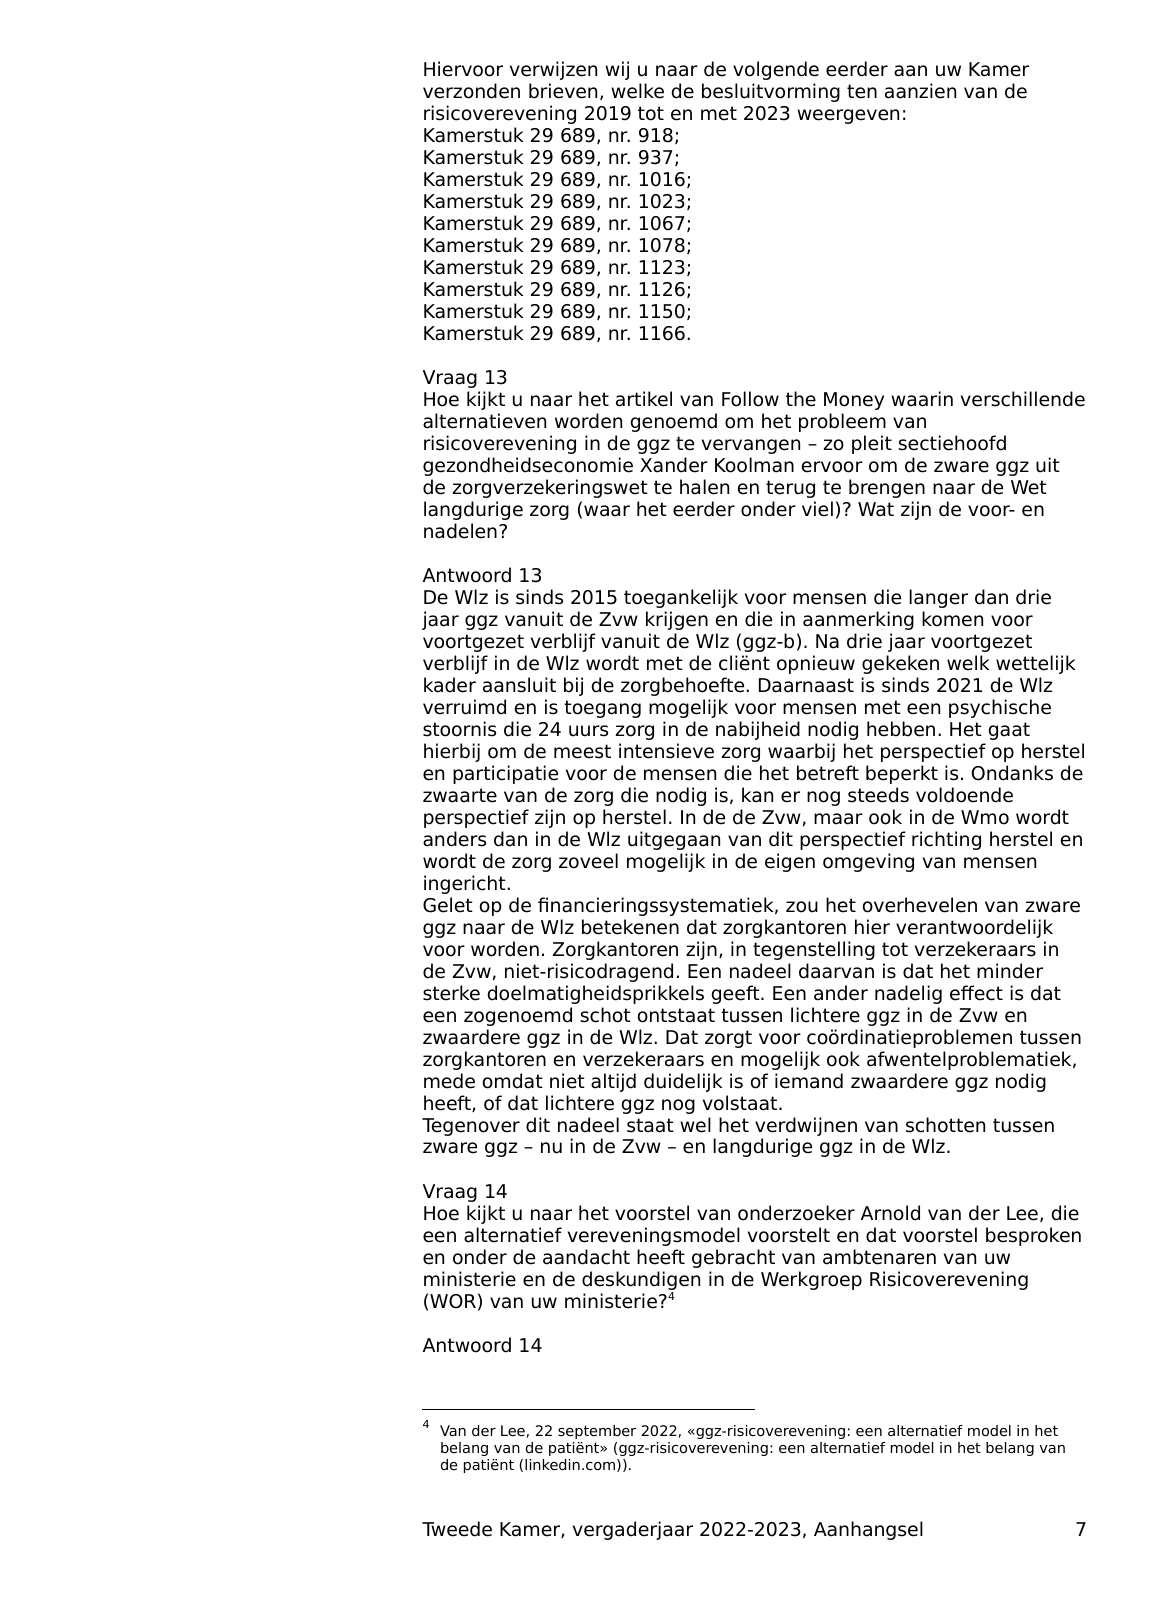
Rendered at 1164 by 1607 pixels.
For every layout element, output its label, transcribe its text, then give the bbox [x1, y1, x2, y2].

text Kamerstuk 29 689, nr. 937; [422, 147, 1087, 169]
text Vraag 13 [422, 367, 1087, 389]
text Kamerstuk 29 689, nr. 1023; [422, 191, 1087, 213]
text Vraag 14 [422, 1181, 1087, 1203]
text Gelet op de financieringssystematiek, zou het overhevelen van zware ggz naar de Wlz betekenen dat zorgkantoren hier verantwoordelijk voor worden. Zorgkantoren zijn, in tegenstelling tot verzekeraars in de Zvw, niet-risicodragend. Een nadeel daarvan is dat het minder sterke doelmatigheidsprikkels geeft. Een ander nadelig effect is dat een zogenoemd schot ontstaat tussen lichtere ggz in de Zvw en zwaardere ggz in de Wlz. Dat zorgt voor coördinatieproblemen tussen zorgkantoren en verzekeraars en mogelijk ook afwentelproblematiek, mede omdat niet altijd duidelijk is of iemand zwaardere ggz nodig heeft, of dat lichtere ggz nog volstaat. [422, 895, 1087, 1114]
text Tegenover dit nadeel staat wel het verdwijnen van schotten tussen zware ggz – nu in de Zvw – en langdurige ggz in de Wlz. [422, 1114, 1087, 1158]
text Kamerstuk 29 689, nr. 1123; [422, 257, 1087, 279]
text Kamerstuk 29 689, nr. 918; [422, 125, 1087, 147]
text Van der Lee, 22 september 2022, «ggz-risicoverevening: een alternatief model in het belang van de patiënt» (ggz-risicoverevening: een alternatief model in het belang van de patiënt (linkedin.com)). [422, 1418, 1087, 1474]
text Antwoord 13 [422, 565, 1087, 587]
text De Wlz is sinds 2015 toegankelijk voor mensen die langer dan drie jaar ggz vanuit de Zvw krijgen en die in aanmerking komen voor voortgezet verblijf vanuit de Wlz (ggz-b). Na drie jaar voortgezet verblijf in de Wlz wordt met de cliënt opnieuw gekeken welk wettelijk kader aansluit bij de zorgbehoefte. Daarnaast is sinds 2021 de Wlz verruimd en is toegang mogelijk voor mensen met een psychische stoornis die 24 uurs zorg in de nabijheid nodig hebben. Het gaat hierbij om de meest intensieve zorg waarbij het perspectief op herstel en participatie voor de mensen die het betreft beperkt is. Ondanks de zwaarte van de zorg die nodig is, kan er nog steeds voldoende perspectief zijn op herstel. In de de Zvw, maar ook in de Wmo wordt anders dan in de Wlz uitgegaan van dit perspectief richting herstel en wordt de zorg zoveel mogelijk in de eigen omgeving van mensen ingericht. [422, 587, 1087, 895]
text Kamerstuk 29 689, nr. 1150; [422, 301, 1087, 323]
text Hoe kijkt u naar het artikel van Follow the Money waarin verschillende alternatieven worden genoemd om het probleem van risicoverevening in de ggz te vervangen – zo pleit sectiehoofd gezondheidseconomie Xander Koolman ervoor om de zware ggz uit de zorgverzekeringswet te halen en terug te brengen naar de Wet langdurige zorg (waar het eerder onder viel)? Wat zijn de voor- en nadelen? [422, 389, 1087, 543]
text Kamerstuk 29 689, nr. 1078; [422, 235, 1087, 257]
text Hiervoor verwijzen wij u naar de volgende eerder aan uw Kamer verzonden brieven, welke de besluitvorming ten aanzien van de risicoverevening 2019 tot en met 2023 weergeven: [422, 59, 1087, 125]
text Kamerstuk 29 689, nr. 1067; [422, 213, 1087, 235]
text Hoe kijkt u naar het voorstel van onderzoeker Arnold van der Lee, die een alternatief vereveningsmodel voorstelt en dat voorstel besproken en onder de aandacht heeft gebracht van ambtenaren van uw ministerie en de deskundigen in de Werkgroep Risicoverevening (WOR) van uw ministerie? [422, 1203, 1087, 1312]
text Antwoord 14 [422, 1335, 1087, 1357]
text Kamerstuk 29 689, nr. 1126; [422, 279, 1087, 301]
text Kamerstuk 29 689, nr. 1016; [422, 169, 1087, 191]
text Kamerstuk 29 689, nr. 1166. [422, 323, 1087, 345]
